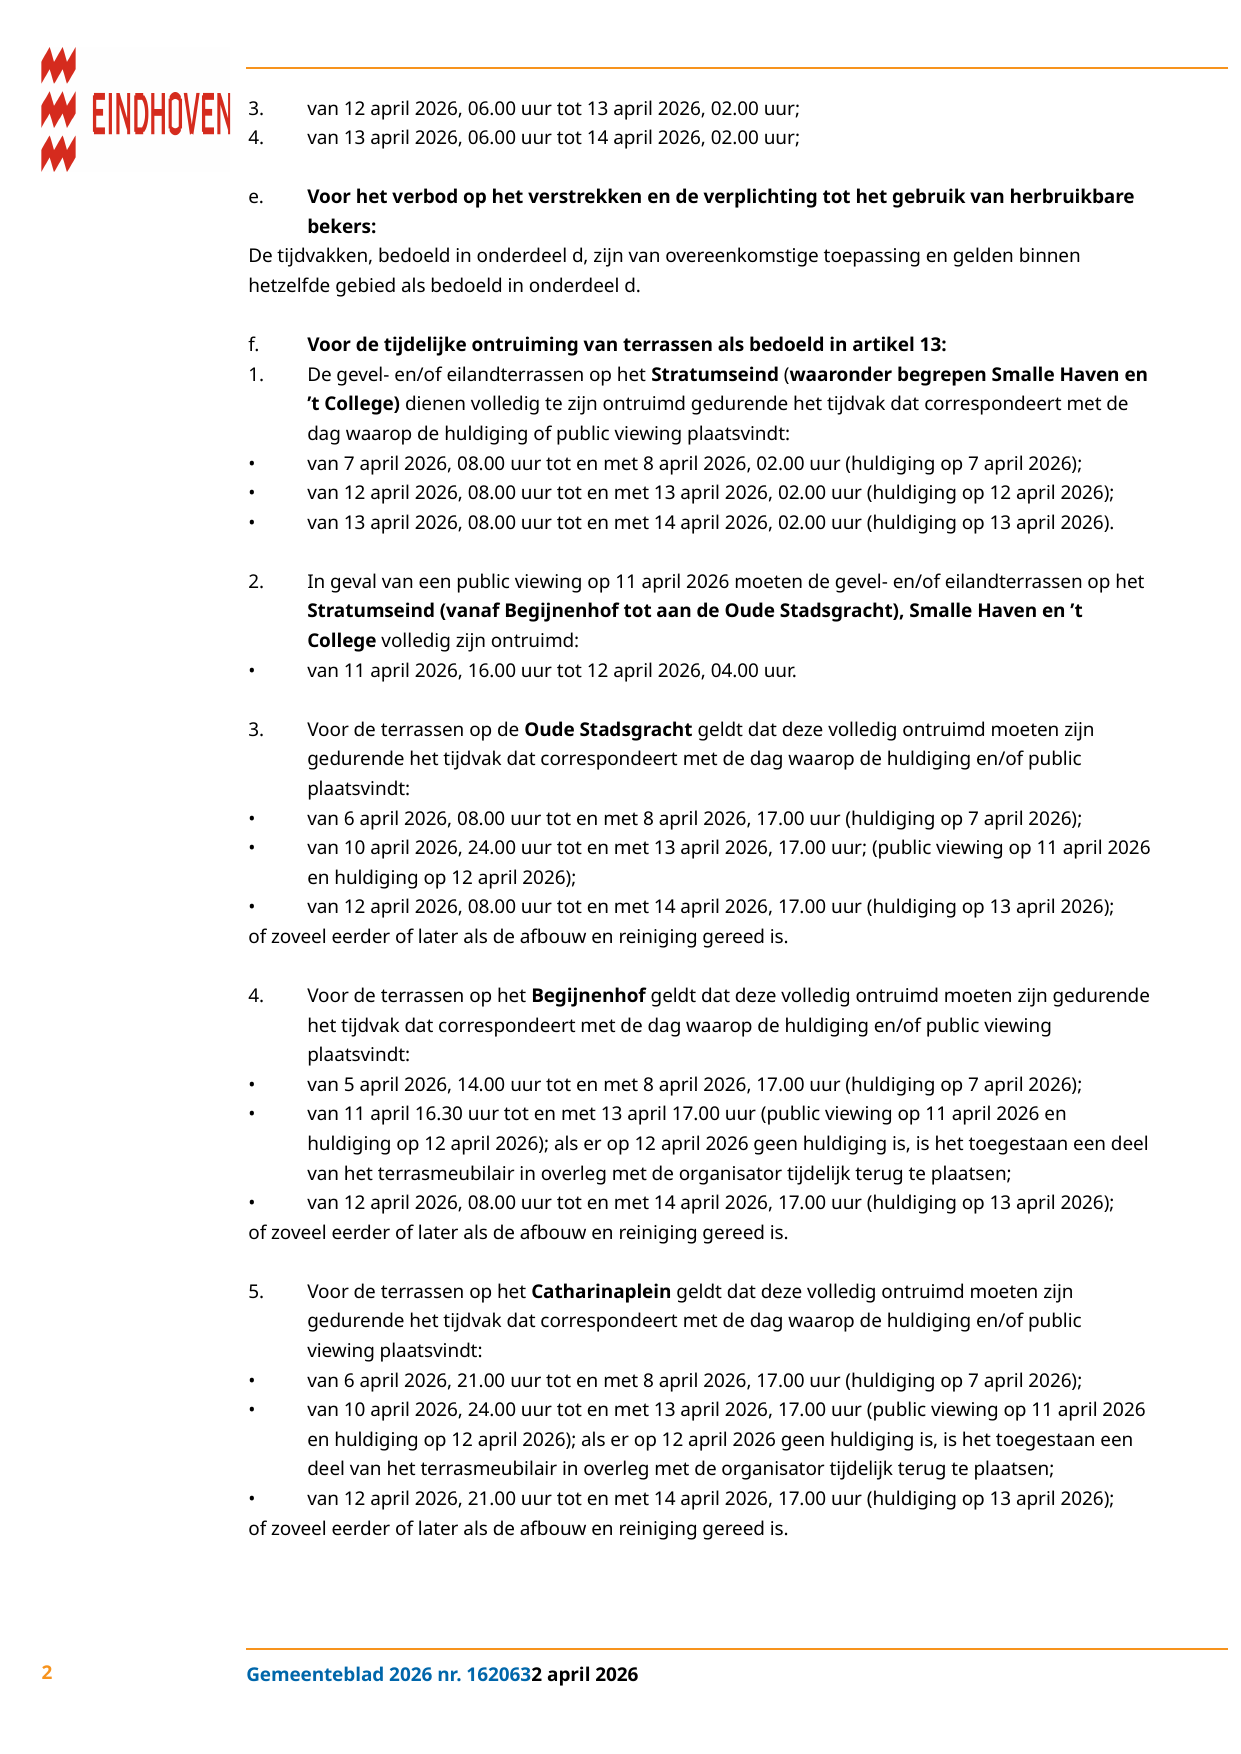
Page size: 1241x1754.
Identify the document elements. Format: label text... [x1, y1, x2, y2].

list De gevel- en/of eilandterrassen op het Stratumseind (waaronder begrepen Smalle Haven en ’t College) dienen volledig te zijn ontruimd gedurende het tijdvak dat correspondeert met de dag waarop de huldiging of public viewing plaatsvindt: [248, 361, 1152, 446]
list van 7 april 2026, 08.00 uur tot en met 8 april 2026, 02.00 uur (huldiging op 7 april 2026); [248, 450, 1152, 476]
list Voor de tijdelijke ontruiming van terrassen als bedoeld in artikel 13: [248, 331, 1152, 357]
text of zoveel eerder of later als de afbouw en reiniging gereed is. [248, 1515, 1152, 1541]
list van 13 april 2026, 06.00 uur tot 14 april 2026, 02.00 uur; [248, 124, 1152, 150]
list van 12 april 2026, 08.00 uur tot en met 13 april 2026, 02.00 uur (huldiging op 12 april 2026); [248, 479, 1152, 505]
list van 5 april 2026, 14.00 uur tot en met 8 april 2026, 17.00 uur (huldiging op 7 april 2026); [248, 1071, 1152, 1097]
list van 11 april 16.30 uur tot en met 13 april 17.00 uur (public viewing op 11 april 2026 en huldiging op 12 april 2026); als er op 12 april 2026 geen huldiging is, is het toegestaan een deel van het terrasmeubilair in overleg met de organisator tijdelijk terug te plaatsen; [248, 1101, 1152, 1186]
list van 6 april 2026, 08.00 uur tot en met 8 april 2026, 17.00 uur (huldiging op 7 april 2026); [248, 805, 1152, 831]
picture [41, 47, 231, 172]
list van 10 april 2026, 24.00 uur tot en met 13 april 2026, 17.00 uur (public viewing op 11 april 2026 en huldiging op 12 april 2026); als er op 12 april 2026 geen huldiging is, is het toegestaan een deel van het terrasmeubilair in overleg met de organisator tijdelijk terug te plaatsen; [248, 1396, 1152, 1481]
list van 6 april 2026, 21.00 uur tot en met 8 april 2026, 17.00 uur (huldiging op 7 april 2026); [248, 1367, 1152, 1393]
list van 12 april 2026, 08.00 uur tot en met 14 april 2026, 17.00 uur (huldiging op 13 april 2026); [248, 1189, 1152, 1215]
list In geval van een public viewing op 11 april 2026 moeten de gevel- en/of eilandterrassen op het Stratumseind (vanaf Begijnenhof tot aan de Oude Stadsgracht), Smalle Haven en ’t College volledig zijn ontruimd: [248, 568, 1152, 653]
list van 12 april 2026, 06.00 uur tot 13 april 2026, 02.00 uur; [248, 95, 1152, 121]
list Voor de terrassen op het Catharinaplein geldt dat deze volledig ontruimd moeten zijn gedurende het tijdvak dat correspondeert met de dag waarop de huldiging en/of public viewing plaatsvindt: [248, 1278, 1152, 1363]
text De tijdvakken, bedoeld in onderdeel d, zijn van overeenkomstige toepassing en gelden binnen hetzelfde gebied als bedoeld in onderdeel d. [248, 243, 1152, 298]
text of zoveel eerder of later als de afbouw en reiniging gereed is. [248, 1219, 1152, 1245]
list Voor de terrassen op het Begijnenhof geldt dat deze volledig ontruimd moeten zijn gedurende het tijdvak dat correspondeert met de dag waarop de huldiging en/of public viewing plaatsvindt: [248, 982, 1152, 1067]
list Voor het verbod op het verstrekken en de verplichting tot het gebruik van herbruikbare bekers: [248, 183, 1152, 239]
list van 12 april 2026, 08.00 uur tot en met 14 april 2026, 17.00 uur (huldiging op 13 april 2026); [248, 893, 1152, 919]
list van 13 april 2026, 08.00 uur tot en met 14 april 2026, 02.00 uur (huldiging op 13 april 2026). [248, 509, 1152, 535]
list van 11 april 2026, 16.00 uur tot 12 april 2026, 04.00 uur. [248, 657, 1152, 683]
list Voor de terrassen op de Oude Stadsgracht geldt dat deze volledig ontruimd moeten zijn gedurende het tijdvak dat correspondeert met de dag waarop de huldiging en/of public plaatsvindt: [248, 716, 1152, 801]
list van 10 april 2026, 24.00 uur tot en met 13 april 2026, 17.00 uur; (public viewing op 11 april 2026 en huldiging op 12 april 2026); [248, 834, 1152, 890]
list van 12 april 2026, 21.00 uur tot en met 14 april 2026, 17.00 uur (huldiging op 13 april 2026); [248, 1485, 1152, 1511]
text of zoveel eerder of later als de afbouw en reiniging gereed is. [248, 923, 1152, 949]
